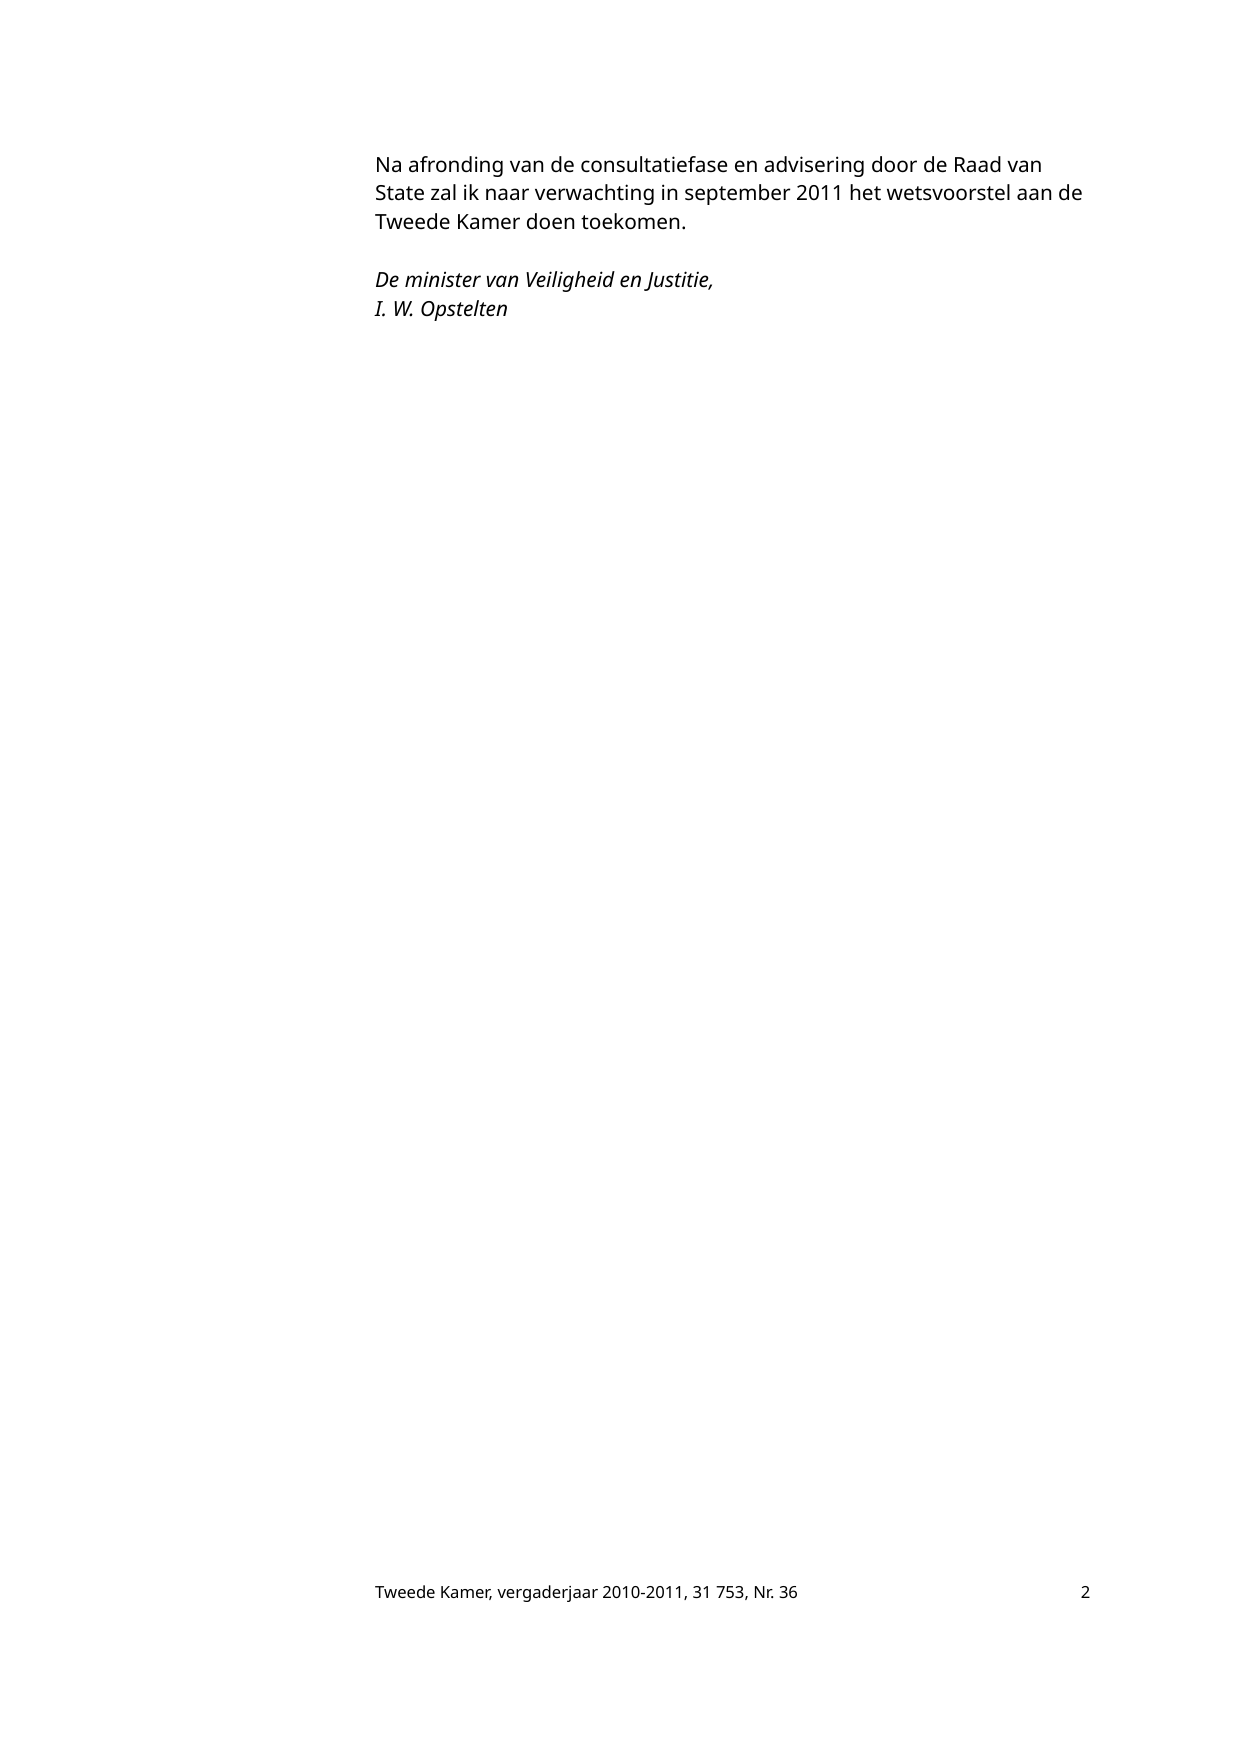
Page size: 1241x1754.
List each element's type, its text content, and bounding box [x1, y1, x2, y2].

text De minister van Veiligheid en Justitie, [375, 265, 1090, 294]
text Na afronding van de consultatiefase en advisering door de Raad van State zal ik naar verwachting in september 2011 het wetsvoorstel aan de Tweede Kamer doen toekomen. [375, 150, 1090, 235]
text I. W. Opstelten [375, 294, 1090, 322]
